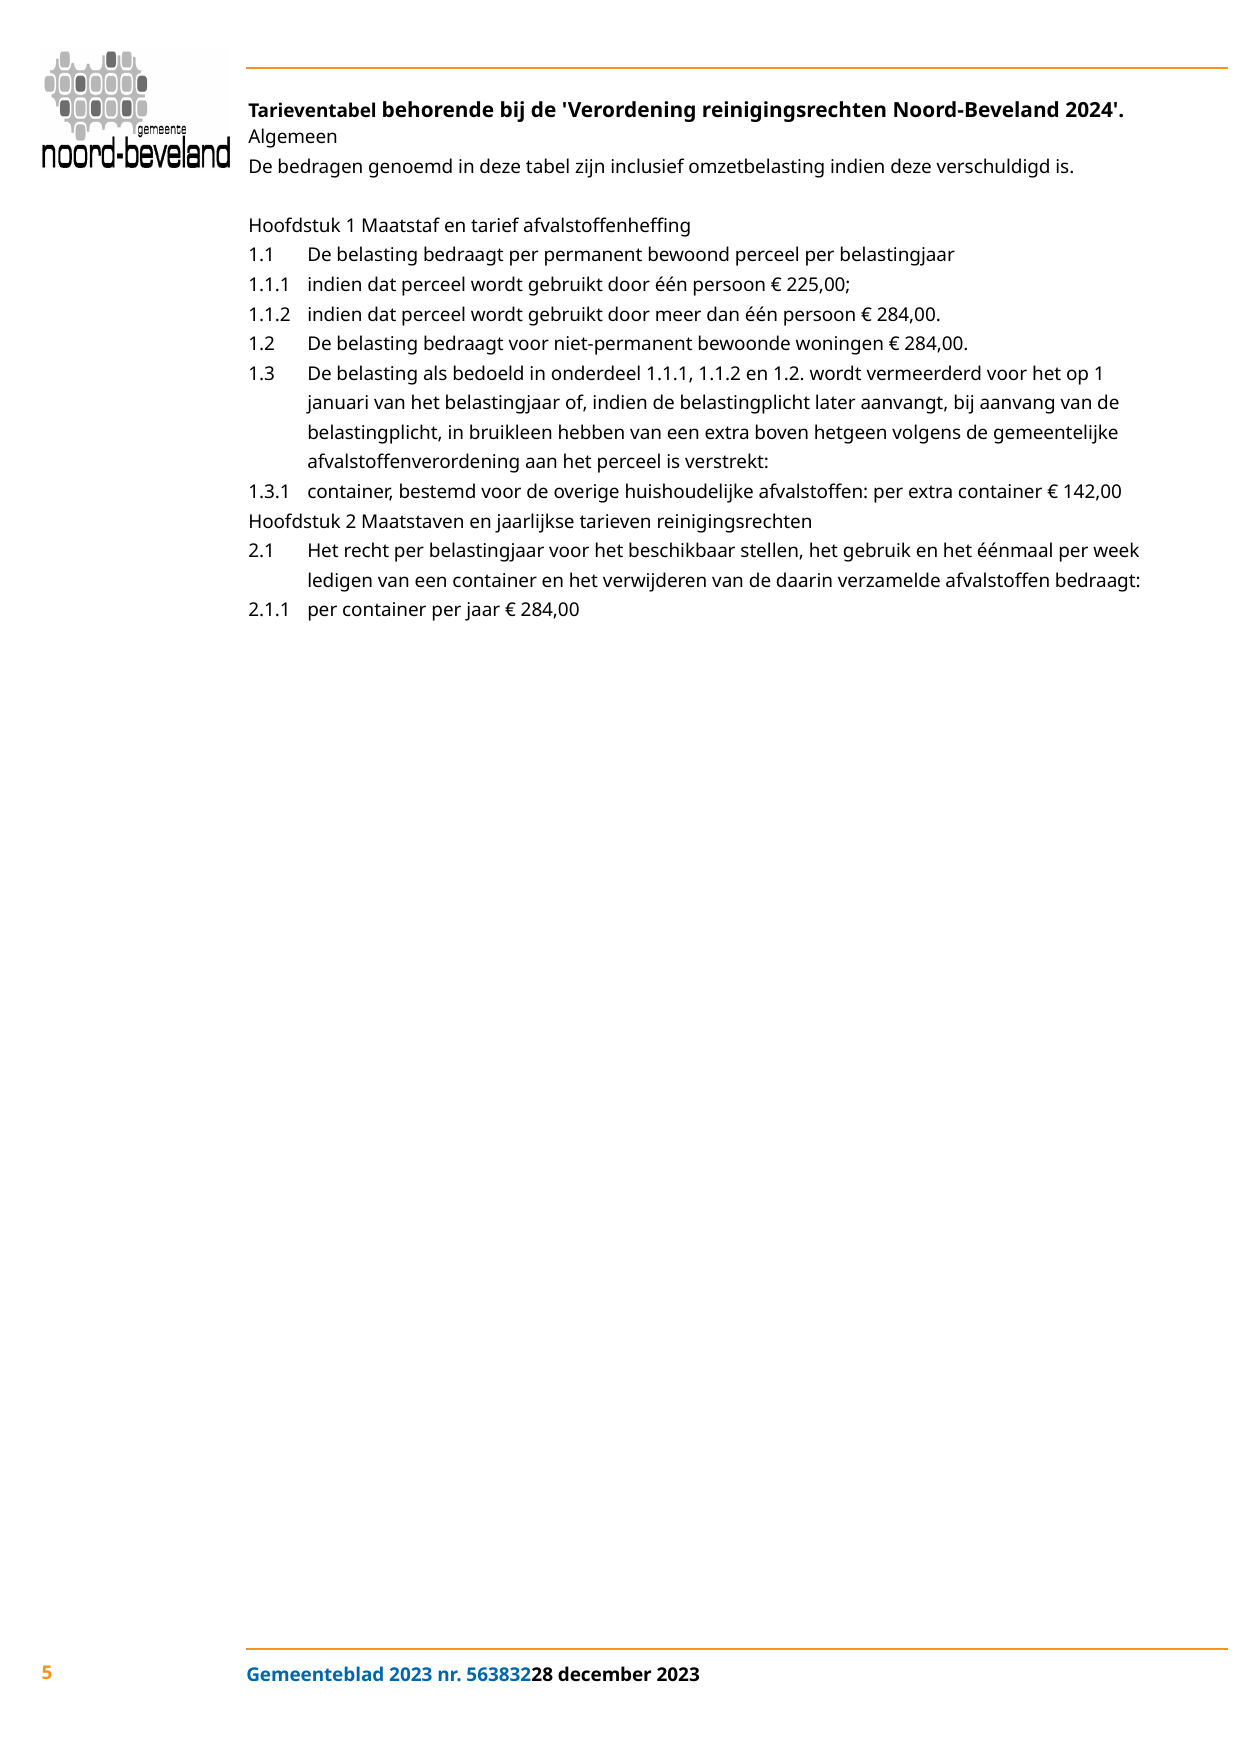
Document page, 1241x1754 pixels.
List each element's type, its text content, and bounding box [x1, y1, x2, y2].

list container, bestemd voor de overige huishoudelijke afvalstoffen: per extra container € 142,00 [248, 478, 1152, 504]
text De bedragen genoemd in deze tabel zijn inclusief omzetbelasting indien deze verschuldigd is. [248, 153, 1152, 179]
list indien dat perceel wordt gebruikt door één persoon € 225,00; [248, 271, 1152, 297]
picture [41, 47, 231, 172]
list De belasting als bedoeld in onderdeel 1.1.1, 1.1.2 en 1.2. wordt vermeerderd voor het op 1 januari van het belastingjaar of, indien de belastingplicht later aanvangt, bij aanvang van de belastingplicht, in bruikleen hebben van een extra boven hetgeen volgens de gemeentelijke afvalstoffenverordening aan het perceel is verstrekt: [248, 360, 1152, 474]
list Het recht per belastingjaar voor het beschikbaar stellen, het gebruik en het éénmaal per week ledigen van een container en het verwijderen van de daarin verzamelde afvalstoffen bedraagt: [248, 537, 1152, 593]
text Hoofdstuk 1 Maatstaf en tarief afvalstoffenheffing [248, 212, 1152, 238]
text Hoofdstuk 2 Maatstaven en jaarlijkse tarieven reinigingsrechten [248, 508, 1152, 534]
list De belasting bedraagt voor niet-permanent bewoonde woningen € 284,00. [248, 330, 1152, 356]
text Tarieventabel behorende bij de 'Verordening reinigingsrechten Noord-Beveland 2024'. [248, 95, 1152, 123]
list indien dat perceel wordt gebruikt door meer dan één persoon € 284,00. [248, 301, 1152, 327]
text Algemeen [248, 123, 1152, 149]
list per container per jaar € 284,00 [248, 597, 1152, 622]
list De belasting bedraagt per permanent bewoond perceel per belastingjaar [248, 242, 1152, 267]
